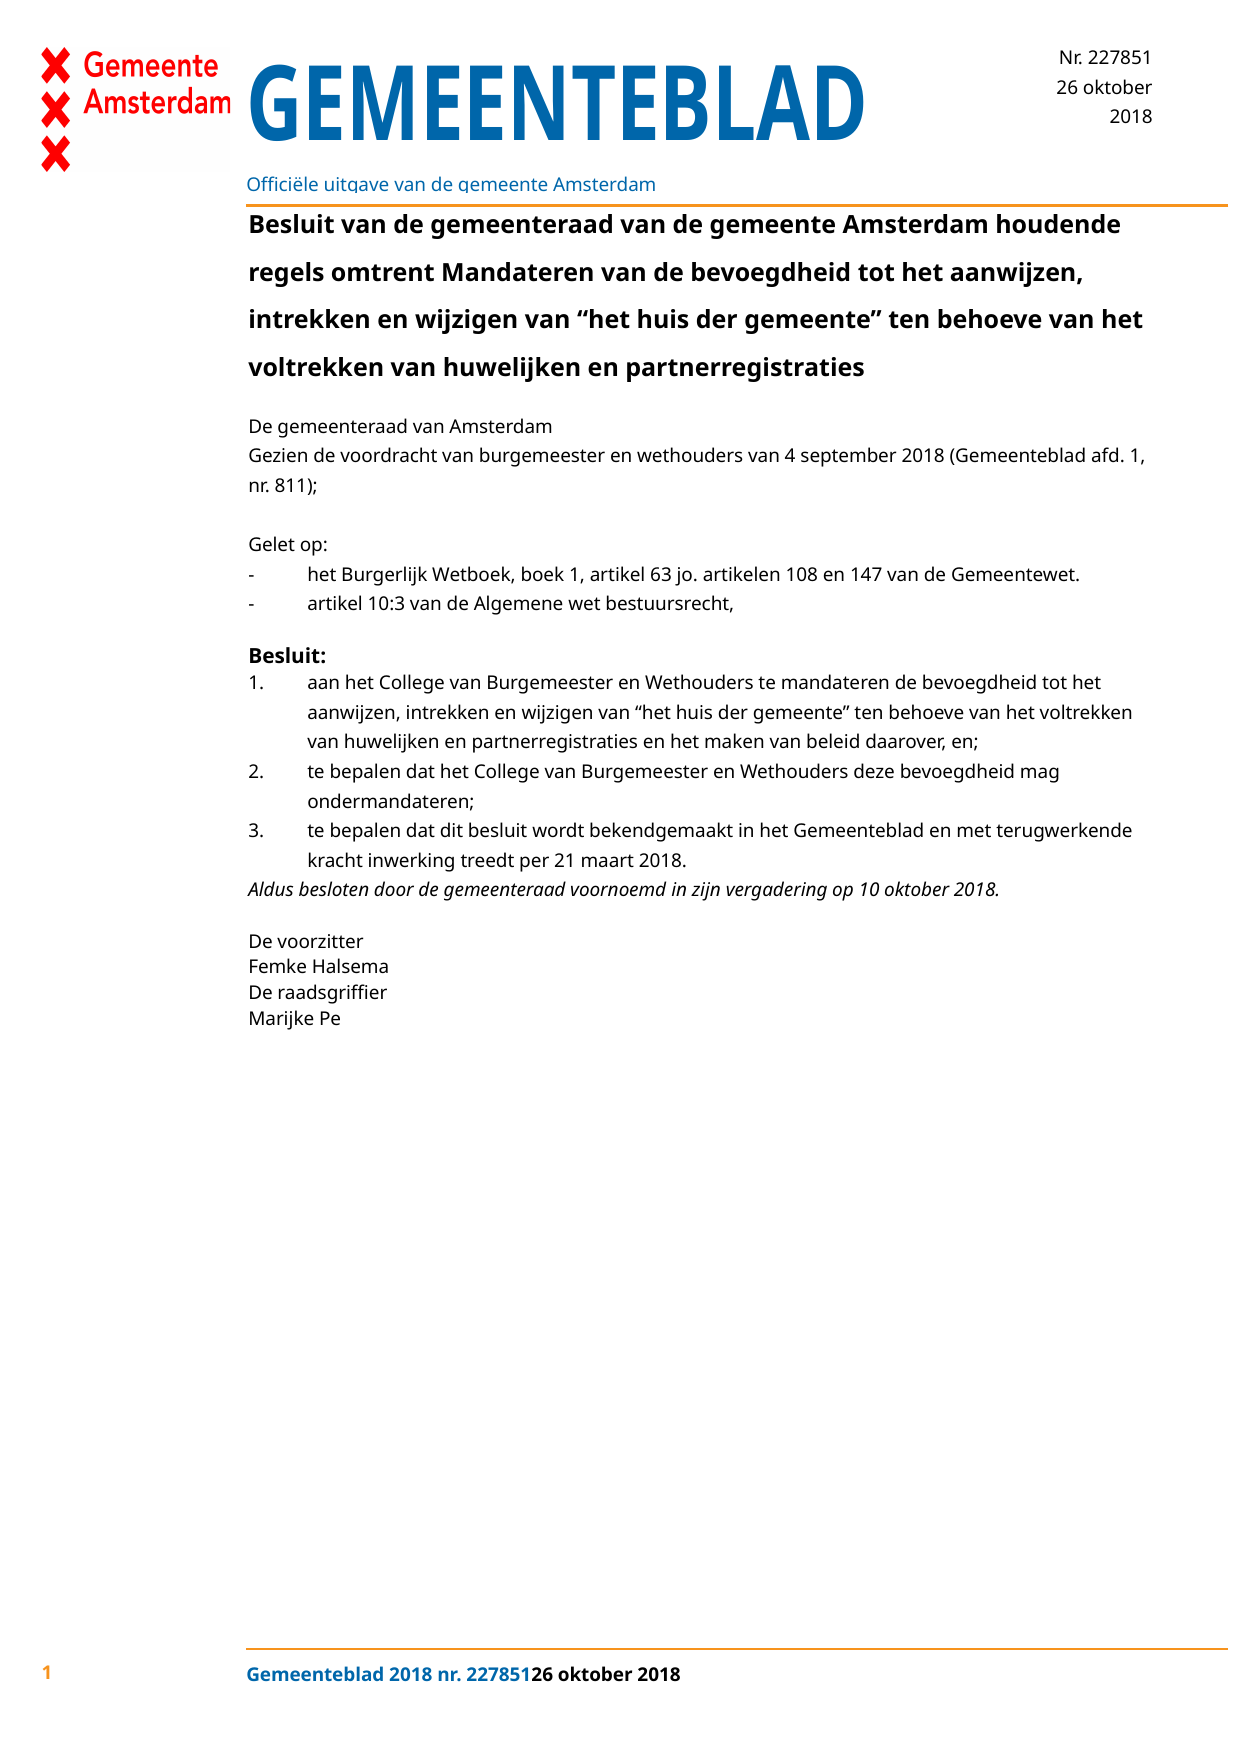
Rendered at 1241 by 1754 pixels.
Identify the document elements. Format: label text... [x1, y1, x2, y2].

list te bepalen dat dit besluit wordt bekendgemaakt in het Gemeenteblad en met terugwerkende kracht inwerking treedt per 21 maart 2018. [248, 817, 1152, 873]
text Besluit: [248, 641, 1152, 669]
text Aldus besloten door de gemeenteraad voornoemd in zijn vergadering op 10 oktober 2018. [248, 877, 1152, 902]
list artikel 10:3 van de Algemene wet bestuursrecht, [248, 591, 1152, 616]
list te bepalen dat het College van Burgemeester en Wethouders deze bevoegdheid mag ondermandateren; [248, 758, 1152, 813]
picture [41, 47, 231, 172]
text Gezien de voordracht van burgemeester en wethouders van 4 september 2018 (Gemeenteblad afd. 1, nr. 811); [248, 443, 1152, 498]
text Femke Halsema [248, 954, 1152, 979]
text De raadsgriffier [248, 979, 1152, 1005]
list het Burgerlijk Wetboek, boek 1, artikel 63 jo. artikelen 108 en 147 van de Gemeentewet. [248, 561, 1152, 587]
list aan het College van Burgemeester en Wethouders te mandateren de bevoegdheid tot het aanwijzen, intrekken en wijzigen van “het huis der gemeente” ten behoeve van het voltrekken van huwelijken en partnerregistraties en het maken van beleid daarover, en; [248, 669, 1152, 754]
text De gemeenteraad van Amsterdam [248, 413, 1152, 439]
text De voorzitter [248, 928, 1152, 954]
text Marijke Pe [248, 1005, 1152, 1031]
text Besluit van de gemeenteraad van de gemeente Amsterdam houdende regels omtrent Mandateren van de bevoegdheid tot het aanwijzen, intrekken en wijzigen van “het huis der gemeente” ten behoeve van het voltrekken van huwelijken en partnerregistraties [248, 207, 1152, 384]
text Gelet op: [248, 531, 1152, 557]
